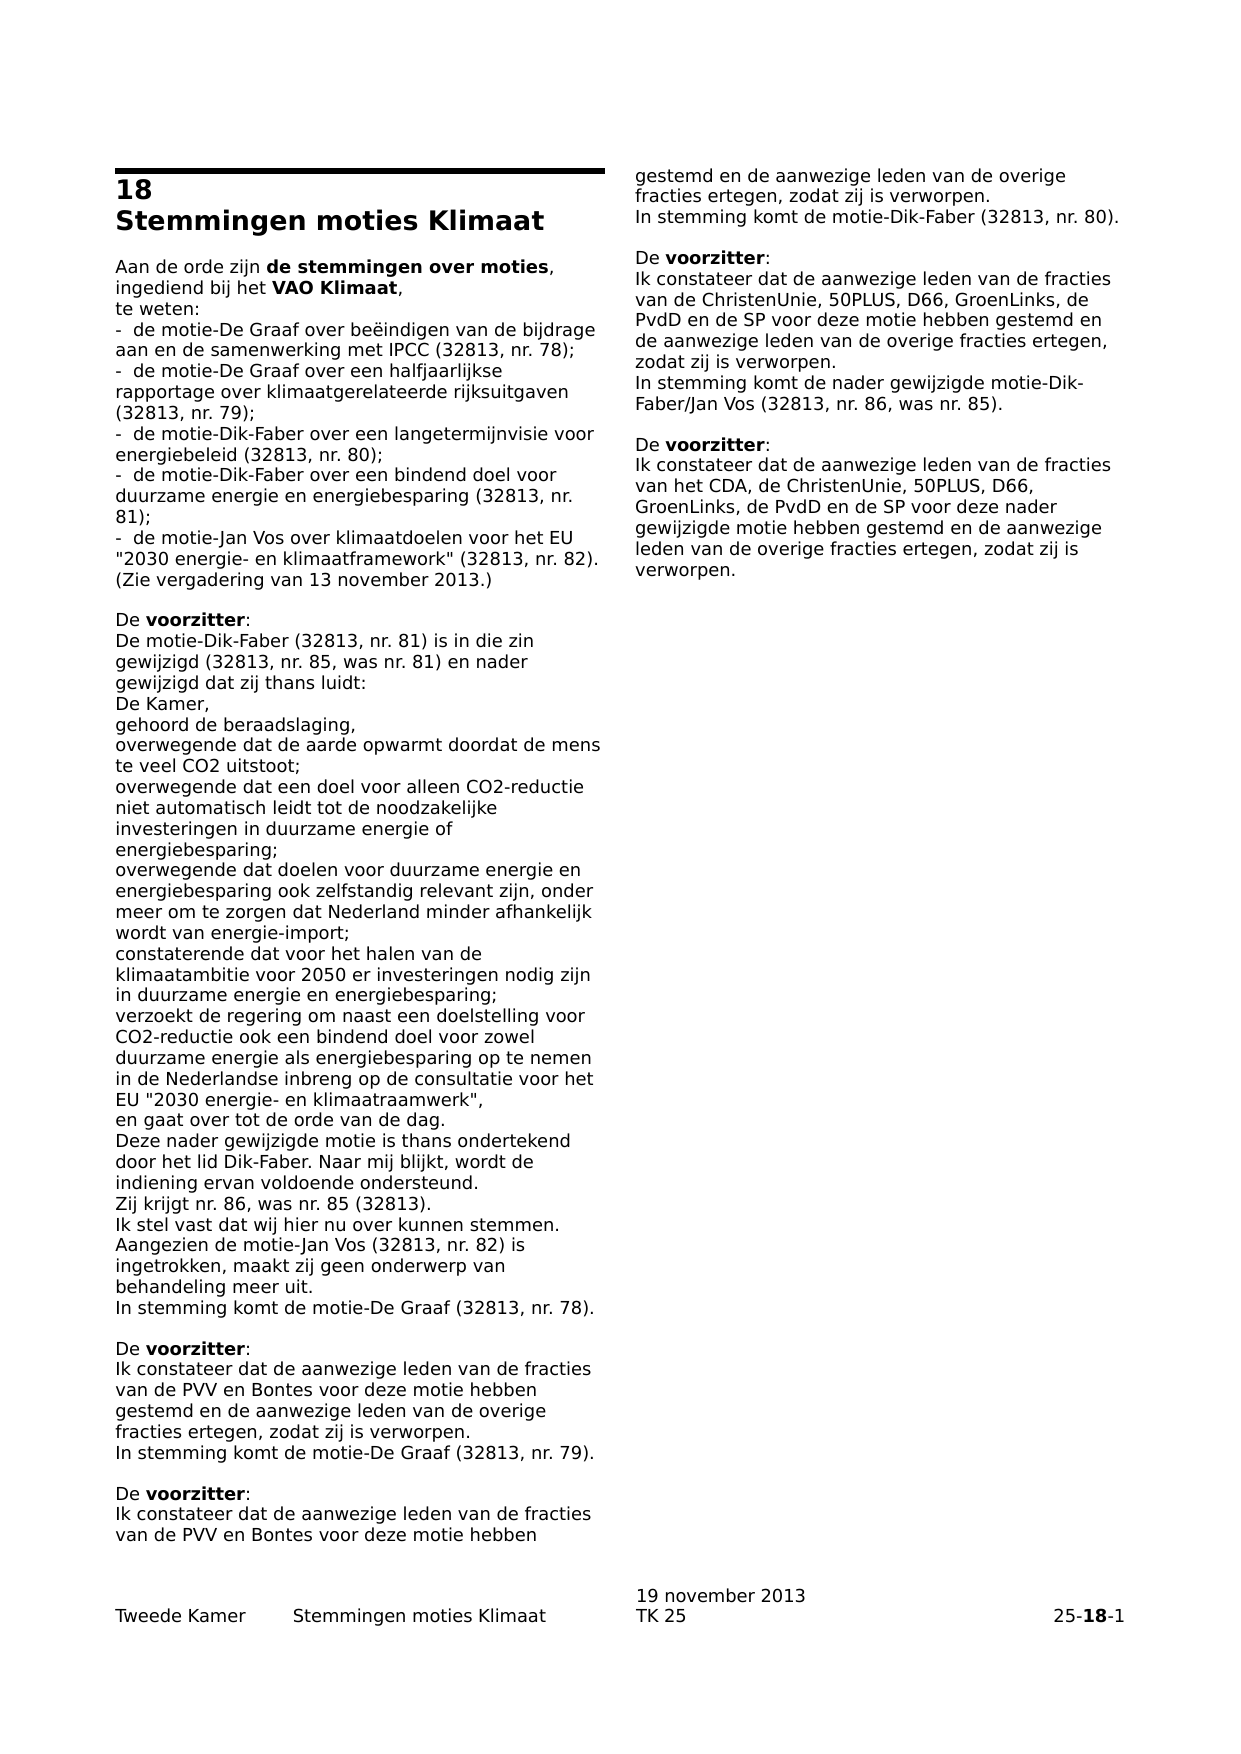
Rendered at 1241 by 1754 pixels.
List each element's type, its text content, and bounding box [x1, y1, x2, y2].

text overwegende dat een doel voor alleen CO2-reductie niet automatisch leidt tot de noodzakelijke investeringen in duurzame energie of energiebesparing; [115, 777, 605, 860]
text De voorzitter: [115, 1338, 605, 1359]
text Aan de orde zijn de stemmingen over moties, ingediend bij het VAO Klimaat, [115, 257, 605, 298]
text Ik constateer dat de aanwezige leden van de fracties van de PVV en Bontes voor deze motie hebben gestemd en de aanwezige leden van de overige fracties ertegen, zodat zij is verworpen. [115, 1359, 605, 1442]
list de motie-Jan Vos over klimaatdoelen voor het EU "2030 energie- en klimaatframework" (32813, nr. 82). [115, 528, 605, 569]
text In stemming komt de nader gewijzigde motie-Dik-Faber/Jan Vos (32813, nr. 86, was nr. 85). [635, 373, 1125, 414]
text De voorzitter: [635, 248, 1125, 268]
list de motie-Dik-Faber over een langetermijnvisie voor energiebeleid (32813, nr. 80); [115, 423, 605, 465]
text Deze nader gewijzigde motie is thans ondertekend door het lid Dik-Faber. Naar mij blijkt, wordt de indiening ervan voldoende ondersteund. [115, 1131, 605, 1193]
text te weten: [115, 298, 605, 319]
text overwegende dat de aarde opwarmt doordat de mens te veel CO2 uitstoot; [115, 735, 605, 777]
text In stemming komt de motie-Dik-Faber (32813, nr. 80). [635, 207, 1125, 228]
text De voorzitter: [635, 434, 1125, 455]
text constaterende dat voor het halen van de klimaatambitie voor 2050 er investeringen nodig zijn in duurzame energie en energiebesparing; [115, 943, 605, 1006]
text Ik stel vast dat wij hier nu over kunnen stemmen. [115, 1214, 605, 1235]
text De voorzitter: [115, 1483, 605, 1504]
text De motie-Dik-Faber (32813, nr. 81) is in die zin gewijzigd (32813, nr. 85, was nr. 81) en nader gewijzigd dat zij thans luidt: [115, 631, 605, 693]
text Zij krijgt nr. 86, was nr. 85 (32813). [115, 1193, 605, 1214]
text Ik constateer dat de aanwezige leden van de fracties van het CDA, de ChristenUnie, 50PLUS, D66, GroenLinks, de PvdD en de SP voor deze nader gewijzigde motie hebben gestemd en de aanwezige leden van de overige fracties ertegen, zodat zij is verworpen. [635, 455, 1125, 580]
text en gaat over tot de orde van de dag. [115, 1110, 605, 1131]
text Aangezien de motie-Jan Vos (32813, nr. 82) is ingetrokken, maakt zij geen onderwerp van behandeling meer uit. [115, 1235, 605, 1298]
title 18 Stemmingen moties Klimaat [115, 174, 605, 237]
text Ik constateer dat de aanwezige leden van de fracties van de PVV en Bontes voor deze motie hebben [115, 1504, 605, 1546]
text In stemming komt de motie-De Graaf (32813, nr. 78). [115, 1298, 605, 1318]
text verzoekt de regering om naast een doelstelling voor CO2-reductie ook een bindend doel voor zowel duurzame energie als energiebesparing op te nemen in de Nederlandse inbreng op de consultatie voor het EU "2030 energie- en klimaatraamwerk", [115, 1006, 605, 1110]
list de motie-De Graaf over beëindigen van de bijdrage aan en de samenwerking met IPCC (32813, nr. 78); [115, 319, 605, 361]
text De Kamer, [115, 693, 605, 714]
text gehoord de beraadslaging, [115, 714, 605, 735]
text (Zie vergadering van 13 november 2013.) [115, 569, 605, 590]
text In stemming komt de motie-De Graaf (32813, nr. 79). [115, 1442, 605, 1463]
text overwegende dat doelen voor duurzame energie en energiebesparing ook zelfstandig relevant zijn, onder meer om te zorgen dat Nederland minder afhankelijk wordt van energie-import; [115, 860, 605, 943]
text Ik constateer dat de aanwezige leden van de fracties van de ChristenUnie, 50PLUS, D66, GroenLinks, de PvdD en de SP voor deze motie hebben gestemd en de aanwezige leden van de overige fracties ertegen, zodat zij is verworpen. [635, 268, 1125, 373]
text De voorzitter: [115, 610, 605, 631]
text gestemd en de aanwezige leden van de overige fracties ertegen, zodat zij is verworpen. [635, 165, 1125, 207]
list de motie-De Graaf over een halfjaarlijkse rapportage over klimaatgerelateerde rijksuitgaven (32813, nr. 79); [115, 361, 605, 423]
list de motie-Dik-Faber over een bindend doel voor duurzame energie en energiebesparing (32813, nr. 81); [115, 465, 605, 528]
